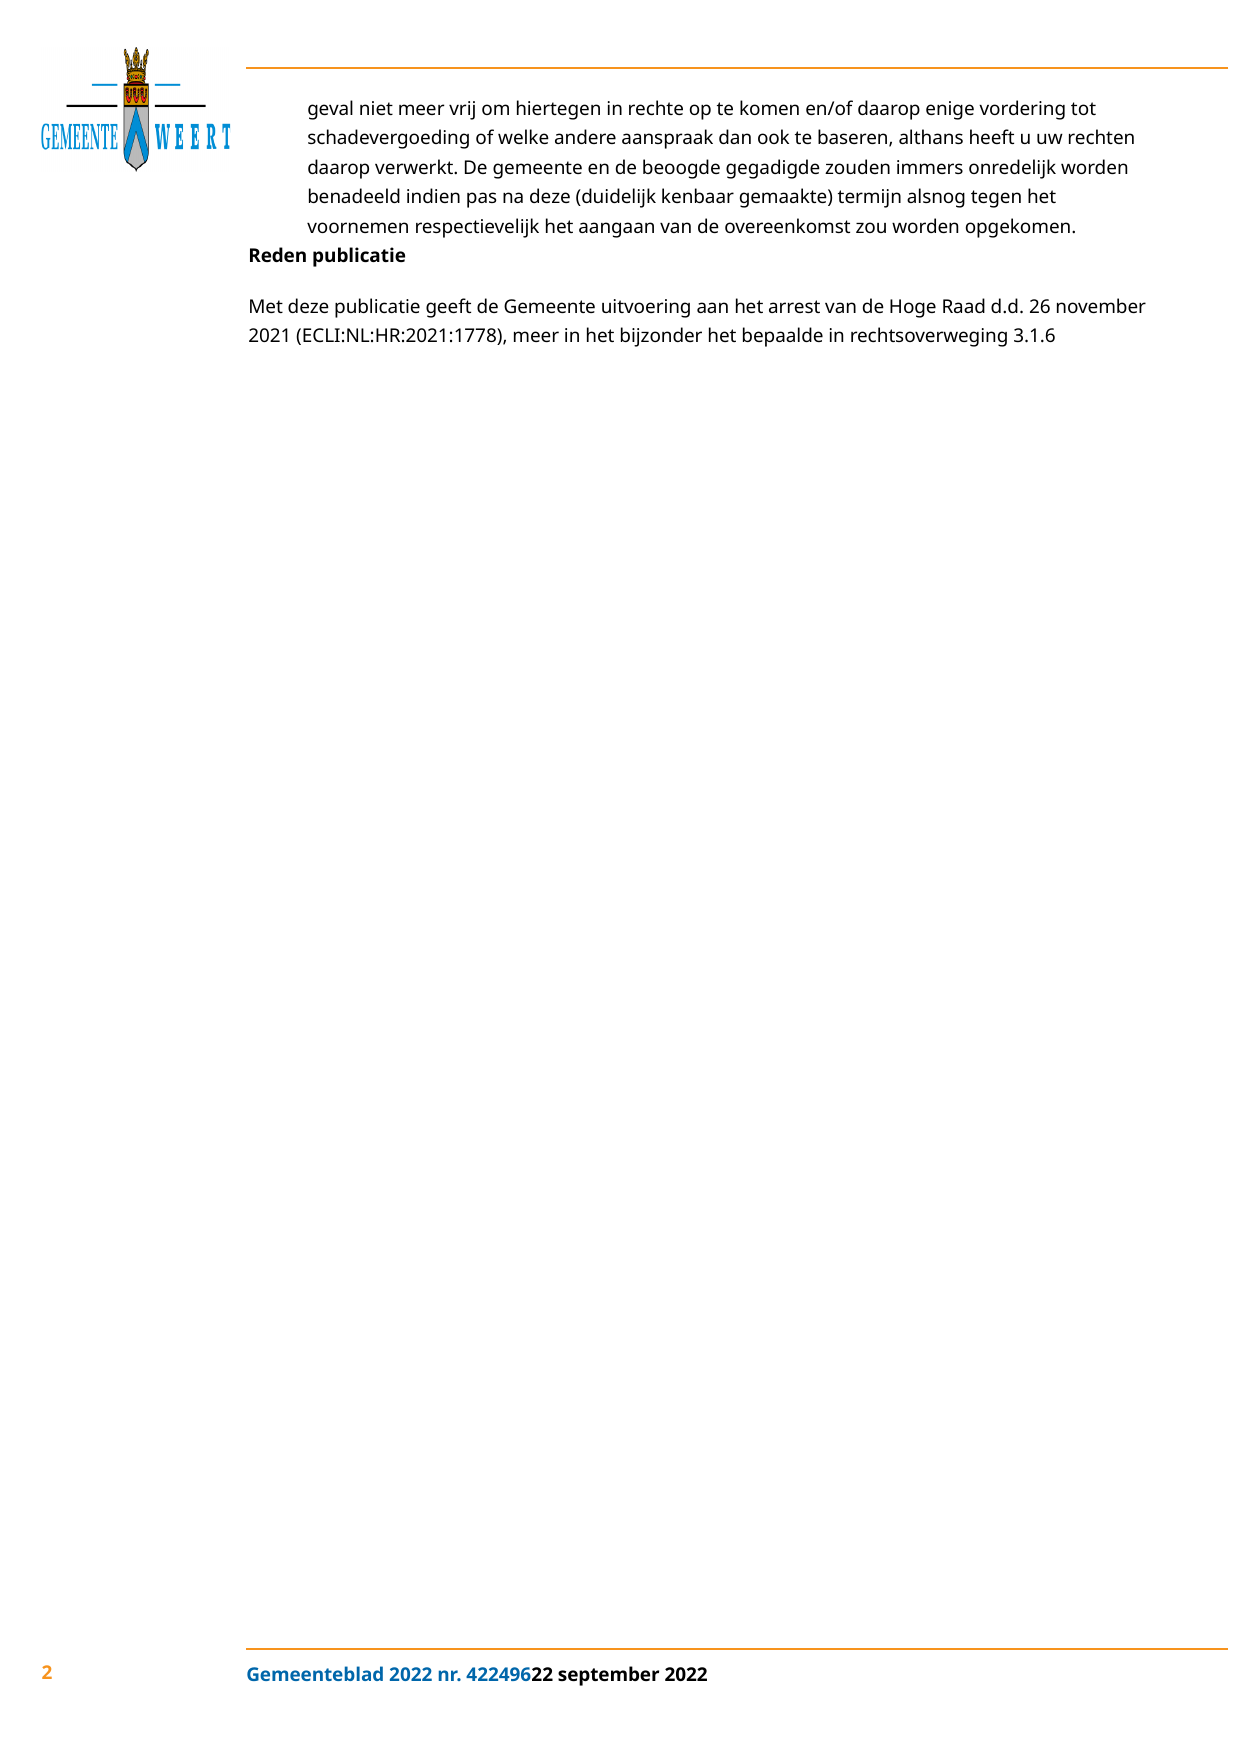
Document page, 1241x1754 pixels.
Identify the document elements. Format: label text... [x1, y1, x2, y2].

list geval niet meer vrij om hiertegen in rechte op te komen en/of daarop enige vordering tot schadevergoeding of welke andere aanspraak dan ook te baseren, althans heeft u uw rechten daarop verwerkt. De gemeente en de beoogde gegadigde zouden immers onredelijk worden benadeeld indien pas na deze (duidelijk kenbaar gemaakte) termijn alsnog tegen het voornemen respectievelijk het aangaan van de overeenkomst zou worden opgekomen. [248, 95, 1152, 239]
text Reden publicatie [248, 243, 1152, 268]
text Met deze publicatie geeft de Gemeente uitvoering aan het arrest van de Hoge Raad d.d. 26 november 2021 (ECLI:NL:HR:2021:1778), meer in het bijzonder het bepaalde in rechtsoverweging 3.1.6 [248, 293, 1152, 348]
picture [41, 47, 231, 172]
